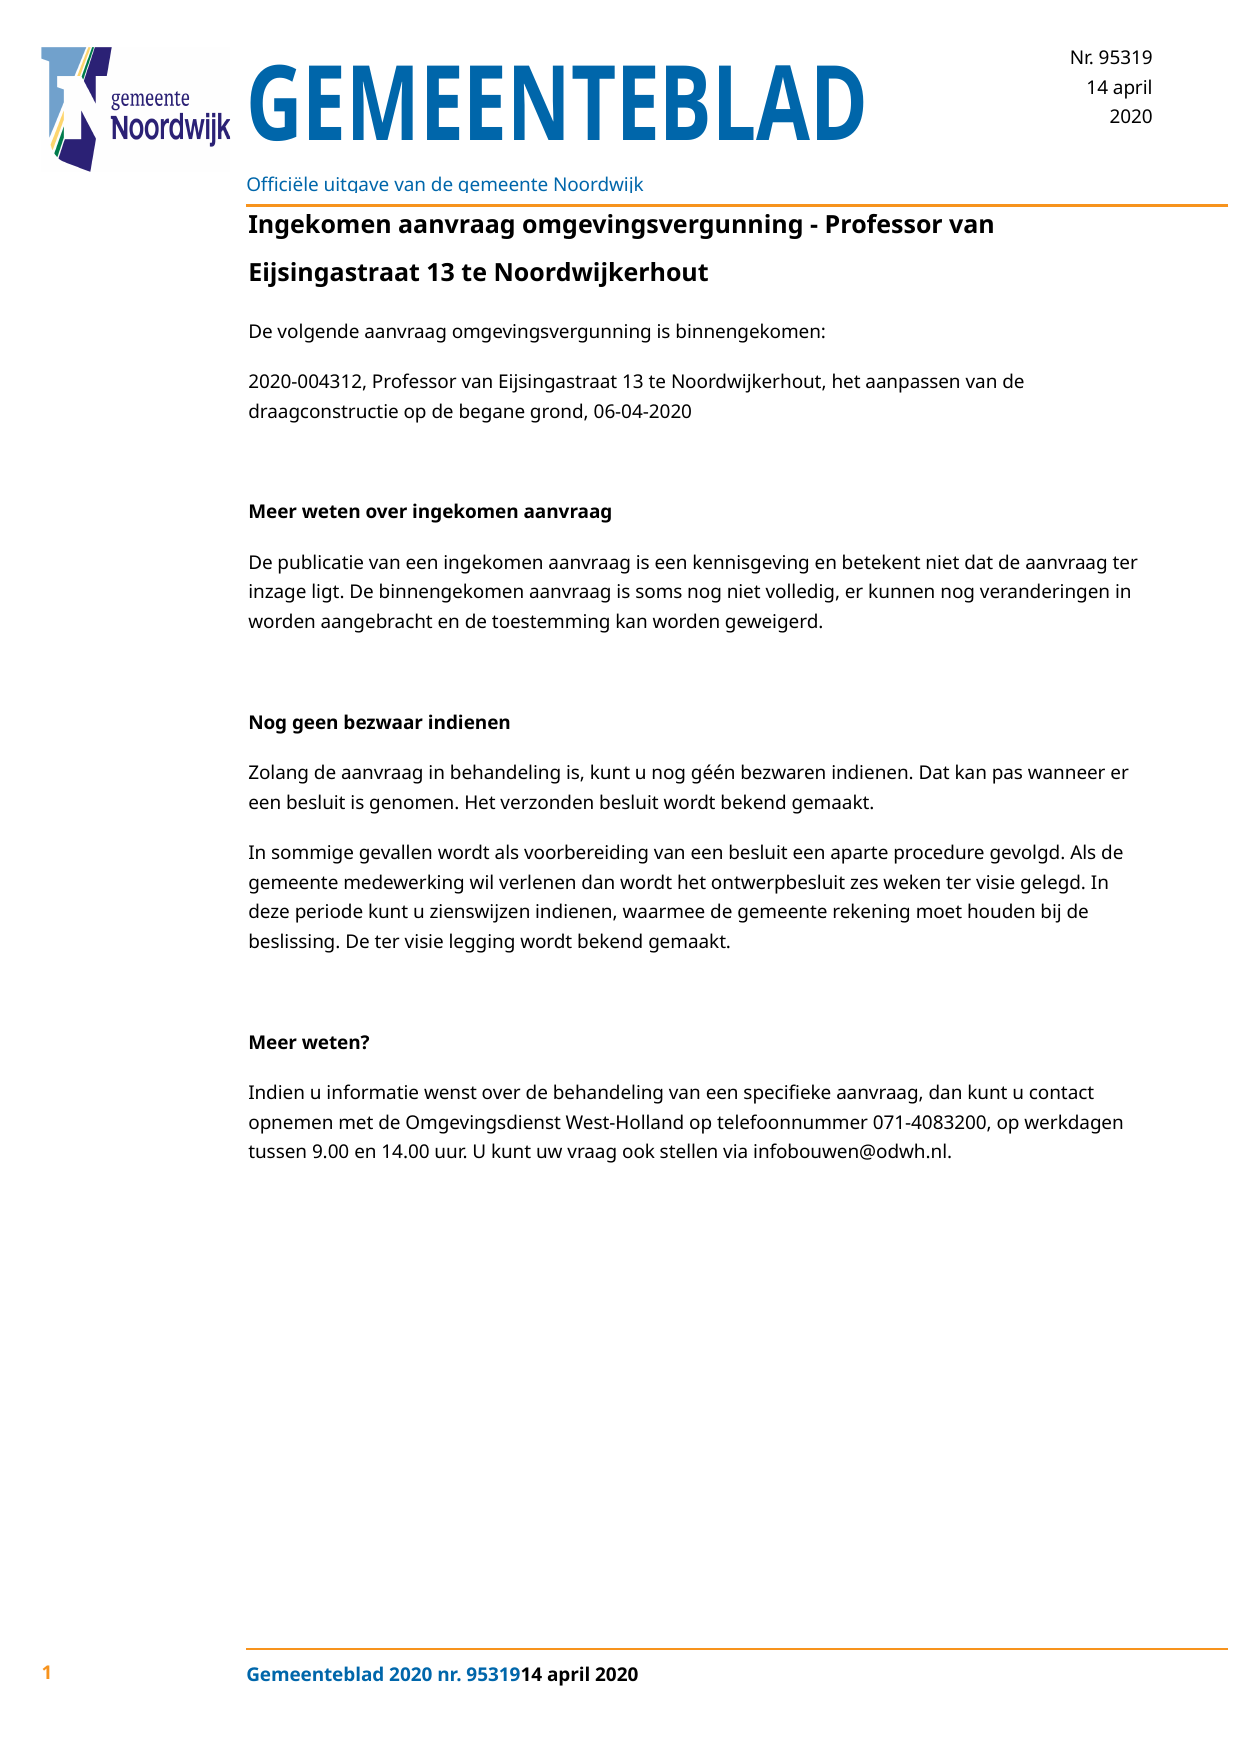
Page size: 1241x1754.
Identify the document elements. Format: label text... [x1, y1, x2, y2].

text De publicatie van een ingekomen aanvraag is een kennisgeving en betekent niet dat de aanvraag ter inzage ligt. De binnengekomen aanvraag is soms nog niet volledig, er kunnen nog veranderingen in worden aangebracht en de toestemming kan worden geweigerd. [248, 549, 1152, 634]
text Zolang de aanvraag in behandeling is, kunt u nog géén bezwaren indienen. Dat kan pas wanneer er een besluit is genomen. Het verzonden besluit wordt bekend gemaakt. [248, 759, 1152, 815]
text In sommige gevallen wordt als voorbereiding van een besluit een aparte procedure gevolgd. Als de gemeente medewerking wil verlenen dan wordt het ontwerpbesluit zes weken ter visie gelegd. In deze periode kunt u zienswijzen indienen, waarmee de gemeente rekening moet houden bij de beslissing. De ter visie legging wordt bekend gemaakt. [248, 839, 1152, 954]
text Meer weten over ingekomen aanvraag [248, 499, 1152, 524]
text De volgende aanvraag omgevingsvergunning is binnengekomen: [248, 318, 1152, 344]
picture [41, 47, 231, 172]
text 2020-004312, Professor van Eijsingastraat 13 te Noordwijkerhout, het aanpassen van de draagconstructie op de begane grond, 06-04-2020 [248, 368, 1152, 424]
text Indien u informatie wenst over de behandeling van een specifieke aanvraag, dan kunt u contact opnemen met de Omgevingsdienst West-Holland op telefoonnummer 071-4083200, op werkdagen tussen 9.00 en 14.00 uur. U kunt uw vraag ook stellen via infobouwen@odwh.nl. [248, 1079, 1152, 1164]
text Ingekomen aanvraag omgevingsvergunning - Professor van Eijsingastraat 13 te Noordwijkerhout [248, 207, 1152, 288]
text Nog geen bezwaar indienen [248, 709, 1152, 735]
text Meer weten? [248, 1029, 1152, 1055]
